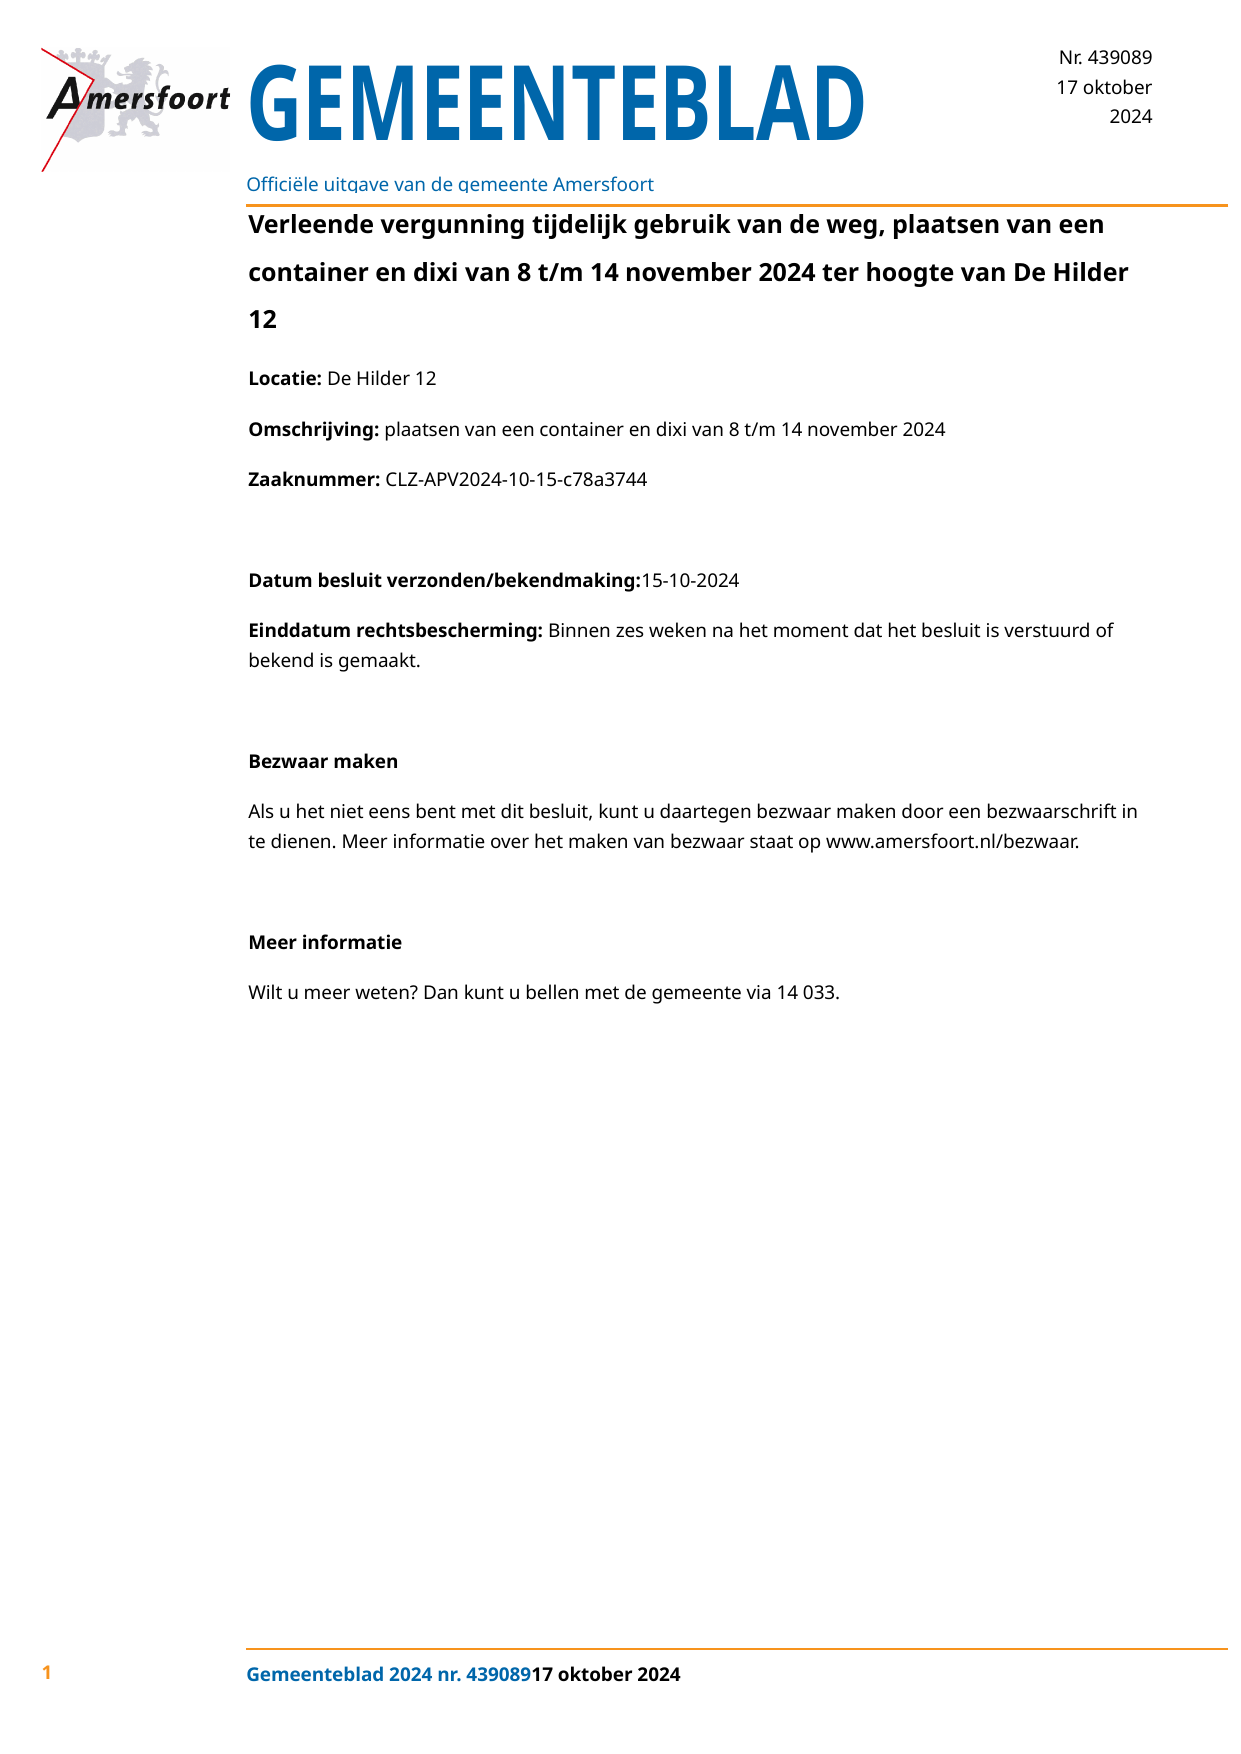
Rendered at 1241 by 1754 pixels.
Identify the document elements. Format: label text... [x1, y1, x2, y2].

text Wilt u meer weten? Dan kunt u bellen met de gemeente via 14 033. [248, 979, 1152, 1005]
text Verleende vergunning tijdelijk gebruik van de weg, plaatsen van een container en dixi van 8 t/m 14 november 2024 ter hoogte van De Hilder 12 [248, 207, 1152, 336]
text Zaaknummer: CLZ-APV2024-10-15-c78a3744 [248, 466, 1152, 492]
text Bezwaar maken [248, 748, 1152, 774]
text Einddatum rechtsbescherming: Binnen zes weken na het moment dat het besluit is verstuurd of bekend is gemaakt. [248, 618, 1152, 673]
text Als u het niet eens bent met dit besluit, kunt u daartegen bezwaar maken door een bezwaarschrift in te dienen. Meer informatie over het maken van bezwaar staat op www.amersfoort.nl/bezwaar. [248, 798, 1152, 854]
text Locatie: De Hilder 12 [248, 366, 1152, 391]
picture [41, 47, 231, 172]
text Omschrijving: plaatsen van een container en dixi van 8 t/m 14 november 2024 [248, 416, 1152, 442]
text Datum besluit verzonden/bekendmaking:15-10-2024 [248, 567, 1152, 593]
text Meer informatie [248, 929, 1152, 954]
